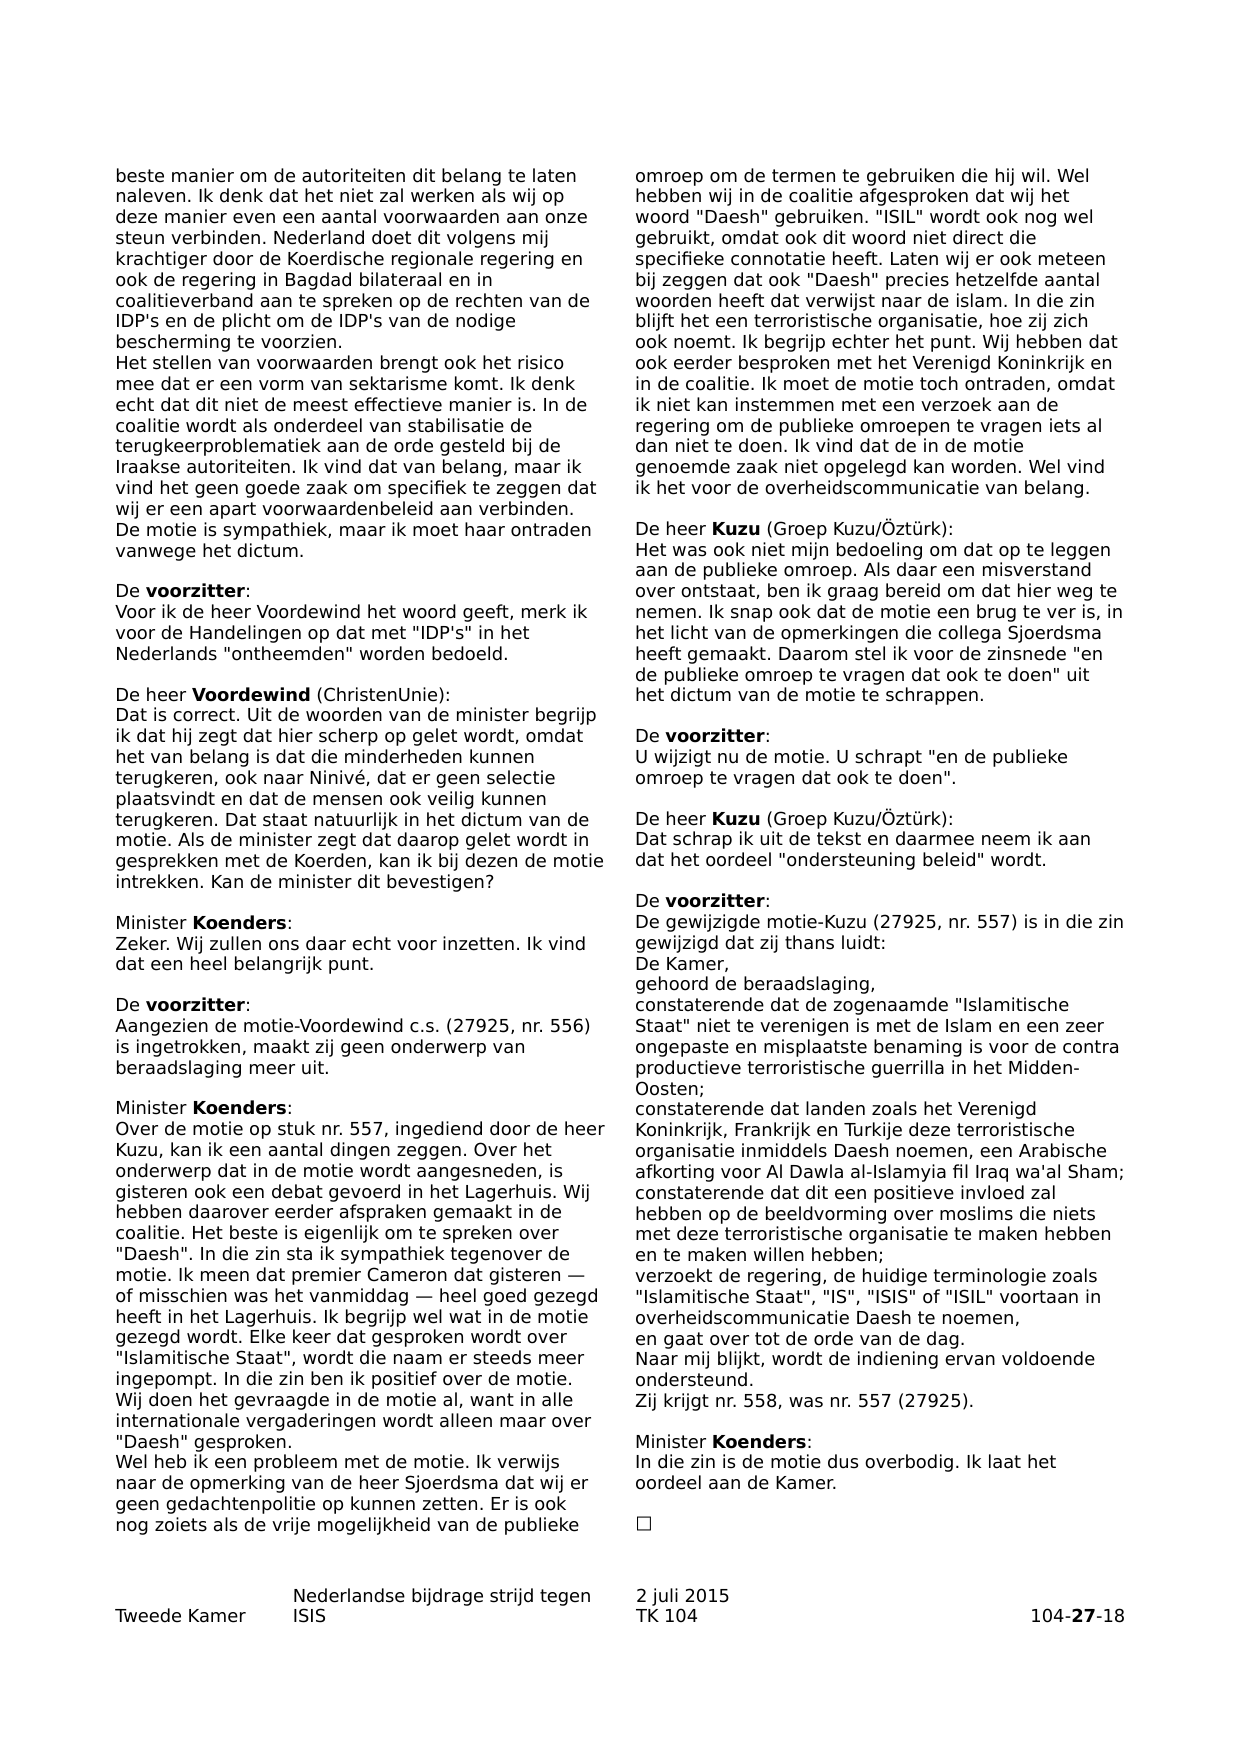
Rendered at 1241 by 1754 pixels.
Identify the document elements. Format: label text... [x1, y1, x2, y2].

text De heer Voordewind (ChristenUnie): [115, 684, 605, 705]
text gehoord de beraadslaging, [635, 974, 1125, 995]
text In die zin is de motie dus overbodig. Ik laat het oordeel aan de Kamer. [635, 1452, 1125, 1494]
text De Kamer, [635, 953, 1125, 974]
text De gewijzigde motie-Kuzu (27925, nr. 557) is in die zin gewijzigd dat zij thans luidt: [635, 912, 1125, 953]
text beste manier om de autoriteiten dit belang te laten naleven. Ik denk dat het niet zal werken als wij op deze manier even een aantal voorwaarden aan onze steun verbinden. Nederland doet dit volgens mij krachtiger door de Koerdische regionale regering en ook de regering in Bagdad bilateraal en in coalitieverband aan te spreken op de rechten van de IDP's en de plicht om de IDP's van de nodige bescherming te voorzien. [115, 165, 605, 353]
text De voorzitter: [635, 726, 1125, 747]
text Voor ik de heer Voordewind het woord geeft, merk ik voor de Handelingen op dat met "IDP's" in het Nederlands "ontheemden" worden bedoeld. [115, 602, 605, 664]
text Over de motie op stuk nr. 557, ingediend door de heer Kuzu, kan ik een aantal dingen zeggen. Over het onderwerp dat in de motie wordt aangesneden, is gisteren ook een debat gevoerd in het Lagerhuis. Wij hebben daarover eerder afspraken gemaakt in de coalitie. Het beste is eigenlijk om te spreken over "Daesh". In die zin sta ik sympathiek tegenover de motie. Ik meen dat premier Cameron dat gisteren — of misschien was het vanmiddag — heel goed gezegd heeft in het Lagerhuis. Ik begrijp wel wat in de motie gezegd wordt. Elke keer dat gesproken wordt over "Islamitische Staat", wordt die naam er steeds meer ingepompt. In die zin ben ik positief over de motie. Wij doen het gevraagde in de motie al, want in alle internationale vergaderingen wordt alleen maar over "Daesh" gesproken. [115, 1119, 605, 1452]
text constaterende dat landen zoals het Verenigd Koninkrijk, Frankrijk en Turkije deze terroristische organisatie inmiddels Daesh noemen, een Arabische afkorting voor Al Dawla al-Islamyia fil Iraq wa'al Sham; [635, 1099, 1125, 1182]
text Zij krijgt nr. 558, was nr. 557 (27925). [635, 1391, 1125, 1412]
text De voorzitter: [635, 891, 1125, 912]
text constaterende dat dit een positieve invloed zal hebben op de beeldvorming over moslims die niets met deze terroristische organisatie te maken hebben en te maken willen hebben; [635, 1182, 1125, 1266]
text omroep om de termen te gebruiken die hij wil. Wel hebben wij in de coalitie afgesproken dat wij het woord "Daesh" gebruiken. "ISIL" wordt ook nog wel gebruikt, omdat ook dit woord niet direct die specifieke connotatie heeft. Laten wij er ook meteen bij zeggen dat ook "Daesh" precies hetzelfde aantal woorden heeft dat verwijst naar de islam. In die zin blijft het een terroristische organisatie, hoe zij zich ook noemt. Ik begrijp echter het punt. Wij hebben dat ook eerder besproken met het Verenigd Koninkrijk en in de coalitie. Ik moet de motie toch ontraden, omdat ik niet kan instemmen met een verzoek aan de regering om de publieke omroepen te vragen iets al dan niet te doen. Ik vind dat de in de motie genoemde zaak niet opgelegd kan worden. Wel vind ik het voor de overheidscommunicatie van belang. [635, 165, 1125, 499]
text verzoekt de regering, de huidige terminologie zoals "Islamitische Staat", "IS", "ISIS" of "ISIL" voortaan in overheidscommunicatie Daesh te noemen, [635, 1266, 1125, 1328]
text Minister Koenders: [115, 1098, 605, 1119]
text Wel heb ik een probleem met de motie. Ik verwijs naar de opmerking van de heer Sjoerdsma dat wij er geen gedachtenpolitie op kunnen zetten. Er is ook nog zoiets als de vrije mogelijkheid van de publieke [115, 1452, 605, 1536]
text Naar mij blijkt, wordt de indiening ervan voldoende ondersteund. [635, 1349, 1125, 1391]
text U wijzigt nu de motie. U schrapt "en de publieke omroep te vragen dat ook te doen". [635, 747, 1125, 788]
text De voorzitter: [115, 581, 605, 602]
text Minister Koenders: [635, 1432, 1125, 1452]
text Dat is correct. Uit de woorden van de minister begrijp ik dat hij zegt dat hier scherp op gelet wordt, omdat het van belang is dat die minderheden kunnen terugkeren, ook naar Ninivé, dat er geen selectie plaatsvindt en dat de mensen ook veilig kunnen terugkeren. Dat staat natuurlijk in het dictum van de motie. Als de minister zegt dat daarop gelet wordt in gesprekken met de Koerden, kan ik bij dezen de motie intrekken. Kan de minister dit bevestigen? [115, 705, 605, 893]
text De heer Kuzu (Groep Kuzu/Öztürk): [635, 519, 1125, 539]
text constaterende dat de zogenaamde "Islamitische Staat" niet te verenigen is met de Islam en een zeer ongepaste en misplaatste benaming is voor de contra productieve terroristische guerrilla in het Midden-Oosten; [635, 995, 1125, 1099]
text Minister Koenders: [115, 913, 605, 933]
text De heer Kuzu (Groep Kuzu/Öztürk): [635, 808, 1125, 829]
text Het stellen van voorwaarden brengt ook het risico mee dat er een vorm van sektarisme komt. Ik denk echt dat dit niet de meest effectieve manier is. In de coalitie wordt als onderdeel van stabilisatie de terugkeerproblematiek aan de orde gesteld bij de Iraakse autoriteiten. Ik vind dat van belang, maar ik vind het geen goede zaak om specifiek te zeggen dat wij er een apart voorwaardenbeleid aan verbinden. De motie is sympathiek, maar ik moet haar ontraden vanwege het dictum. [115, 353, 605, 561]
text en gaat over tot de orde van de dag. [635, 1328, 1125, 1349]
text De voorzitter: [115, 995, 605, 1016]
text ⬜ [635, 1514, 1125, 1535]
text Aangezien de motie-Voordewind c.s. (27925, nr. 556) is ingetrokken, maakt zij geen onderwerp van beraadslaging meer uit. [115, 1016, 605, 1078]
text Dat schrap ik uit de tekst en daarmee neem ik aan dat het oordeel "ondersteuning beleid" wordt. [635, 829, 1125, 871]
text Zeker. Wij zullen ons daar echt voor inzetten. Ik vind dat een heel belangrijk punt. [115, 933, 605, 975]
text Het was ook niet mijn bedoeling om dat op te leggen aan de publieke omroep. Als daar een misverstand over ontstaat, ben ik graag bereid om dat hier weg te nemen. Ik snap ook dat de motie een brug te ver is, in het licht van de opmerkingen die collega Sjoerdsma heeft gemaakt. Daarom stel ik voor de zinsnede "en de publieke omroep te vragen dat ook te doen" uit het dictum van de motie te schrappen. [635, 539, 1125, 706]
